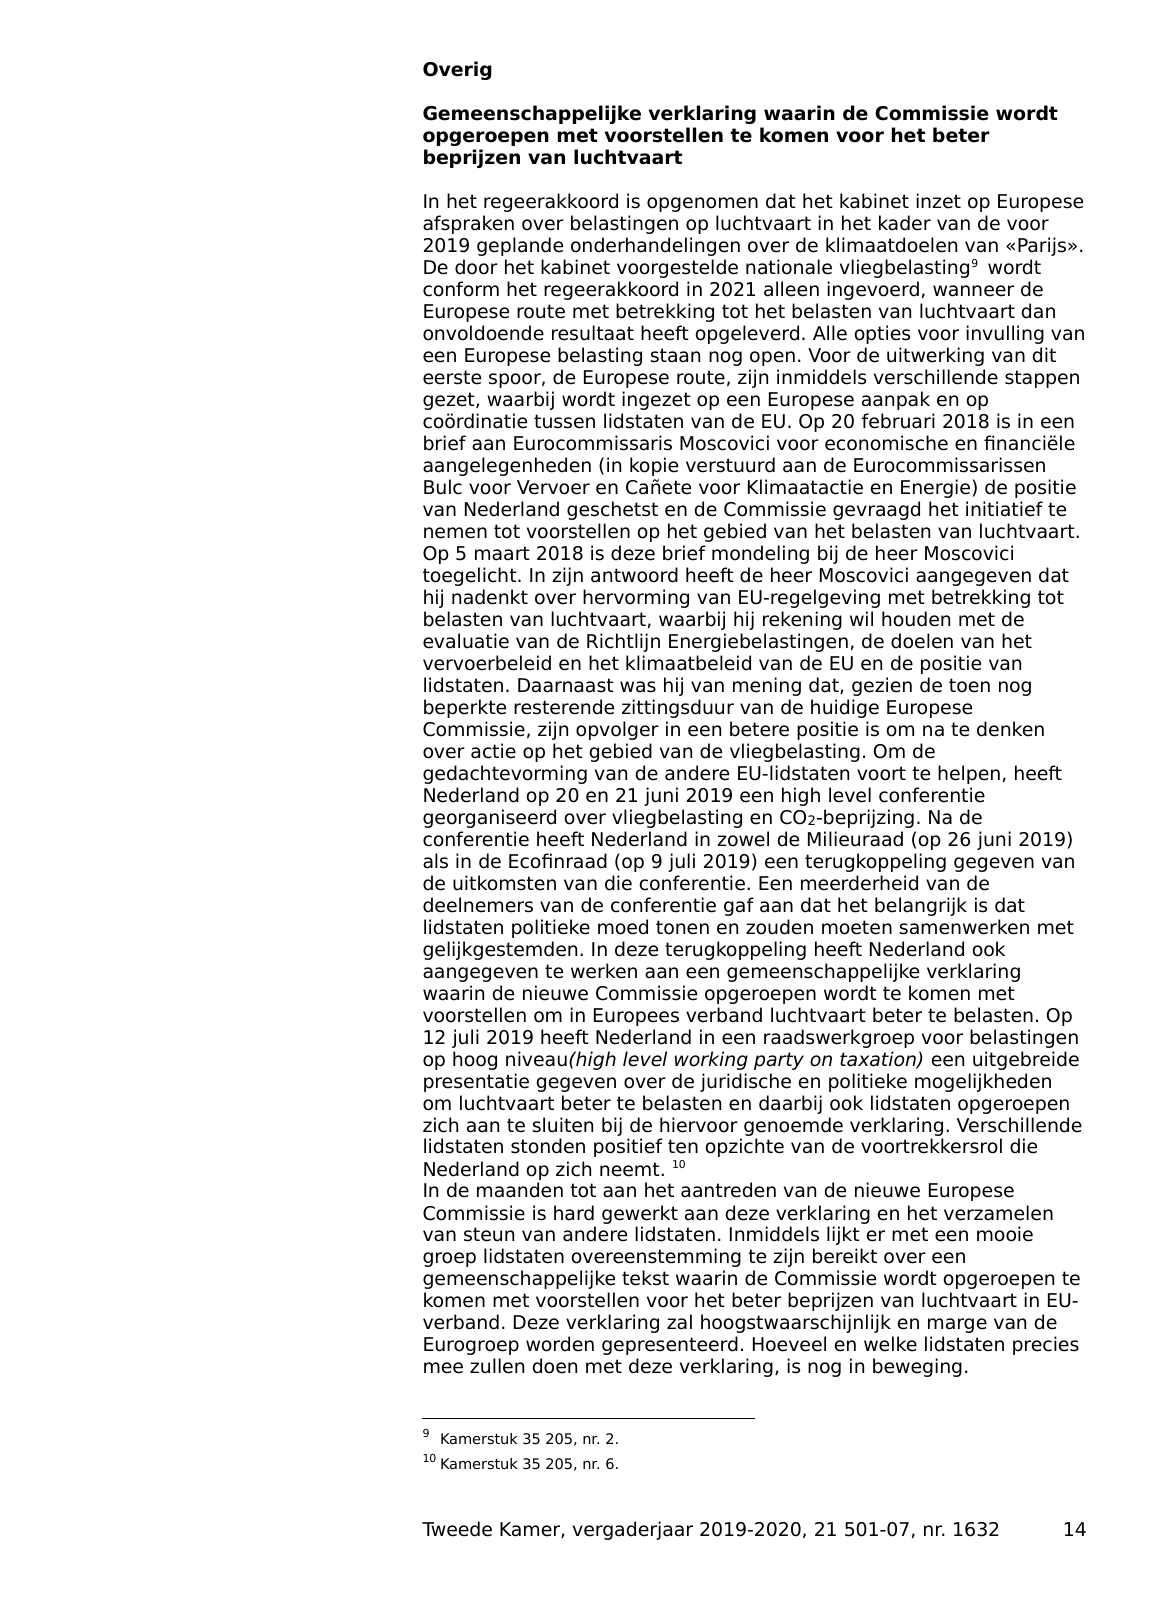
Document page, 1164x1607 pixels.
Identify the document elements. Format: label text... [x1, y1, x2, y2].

text In het regeerakkoord is opgenomen dat het kabinet inzet op Europese afspraken over belastingen op luchtvaart in het kader van de voor 2019 geplande onderhandelingen over de klimaatdoelen van «Parijs». De door het kabinet voorgestelde nationale vliegbelasting wordt conform het regeerakkoord in 2021 alleen ingevoerd, wanneer de Europese route met betrekking tot het belasten van luchtvaart dan onvoldoende resultaat heeft opgeleverd. Alle opties voor invulling van een Europese belasting staan nog open. Voor de uitwerking van dit eerste spoor, de Europese route, zijn inmiddels verschillende stappen gezet, waarbij wordt ingezet op een Europese aanpak en op coördinatie tussen lidstaten van de EU. Op 20 februari 2018 is in een brief aan Eurocommissaris Moscovici voor economische en financiële aangelegenheden (in kopie verstuurd aan de Eurocommissarissen Bulc voor Vervoer en Cañete voor Klimaatactie en Energie) de positie van Nederland geschetst en de Commissie gevraagd het initiatief te nemen tot voorstellen op het gebied van het belasten van luchtvaart. Op 5 maart 2018 is deze brief mondeling bij de heer Moscovici toegelicht. In zijn antwoord heeft de heer Moscovici aangegeven dat hij nadenkt over hervorming van EU-regelgeving met betrekking tot belasten van luchtvaart, waarbij hij rekening wil houden met de evaluatie van de Richtlijn Energiebelastingen, de doelen van het vervoerbeleid en het klimaatbeleid van de EU en de positie van lidstaten. Daarnaast was hij van mening dat, gezien de toen nog beperkte resterende zittingsduur van de huidige Europese Commissie, zijn opvolger in een betere positie is om na te denken over actie op het gebied van de vliegbelasting. Om de gedachtevorming van de andere EU-lidstaten voort te helpen, heeft Nederland op 20 en 21 juni 2019 een high level conferentie georganiseerd over vliegbelasting en CO2-beprijzing. Na de conferentie heeft Nederland in zowel de Milieuraad (op 26 juni 2019) als in de Ecofinraad (op 9 juli 2019) een terugkoppeling gegeven van de uitkomsten van die conferentie. Een meerderheid van de deelnemers van de conferentie gaf aan dat het belangrijk is dat lidstaten politieke moed tonen en zouden moeten samenwerken met gelijkgestemden. In deze terugkoppeling heeft Nederland ook aangegeven te werken aan een gemeenschappelijke verklaring waarin de nieuwe Commissie opgeroepen wordt te komen met voorstellen om in Europees verband luchtvaart beter te belasten. Op 12 juli 2019 heeft Nederland in een raadswerkgroep voor belastingen op hoog niveau(high level working party on taxation) een uitgebreide presentatie gegeven over de juridische en politieke mogelijkheden om luchtvaart beter te belasten en daarbij ook lidstaten opgeroepen zich aan te sluiten bij de hiervoor genoemde verklaring. Verschillende lidstaten stonden positief ten opzichte van de voortrekkersrol die Nederland op zich neemt. [422, 191, 1087, 1180]
subtitle Overig [422, 59, 1087, 81]
text In de maanden tot aan het aantreden van de nieuwe Europese Commissie is hard gewerkt aan deze verklaring en het verzamelen van steun van andere lidstaten. Inmiddels lijkt er met een mooie groep lidstaten overeenstemming te zijn bereikt over een gemeenschappelijke tekst waarin de Commissie wordt opgeroepen te komen met voorstellen voor het beter beprijzen van luchtvaart in EU-verband. Deze verklaring zal hoogstwaarschijnlijk en marge van de Eurogroep worden gepresenteerd. Hoeveel en welke lidstaten precies mee zullen doen met deze verklaring, is nog in beweging. [422, 1180, 1087, 1378]
subtitle Gemeenschappelijke verklaring waarin de Commissie wordt opgeroepen met voorstellen te komen voor het beter beprijzen van luchtvaart [422, 103, 1087, 169]
text Kamerstuk 35 205, nr. 2. [422, 1427, 1087, 1449]
text Kamerstuk 35 205, nr. 6. [422, 1452, 1087, 1474]
